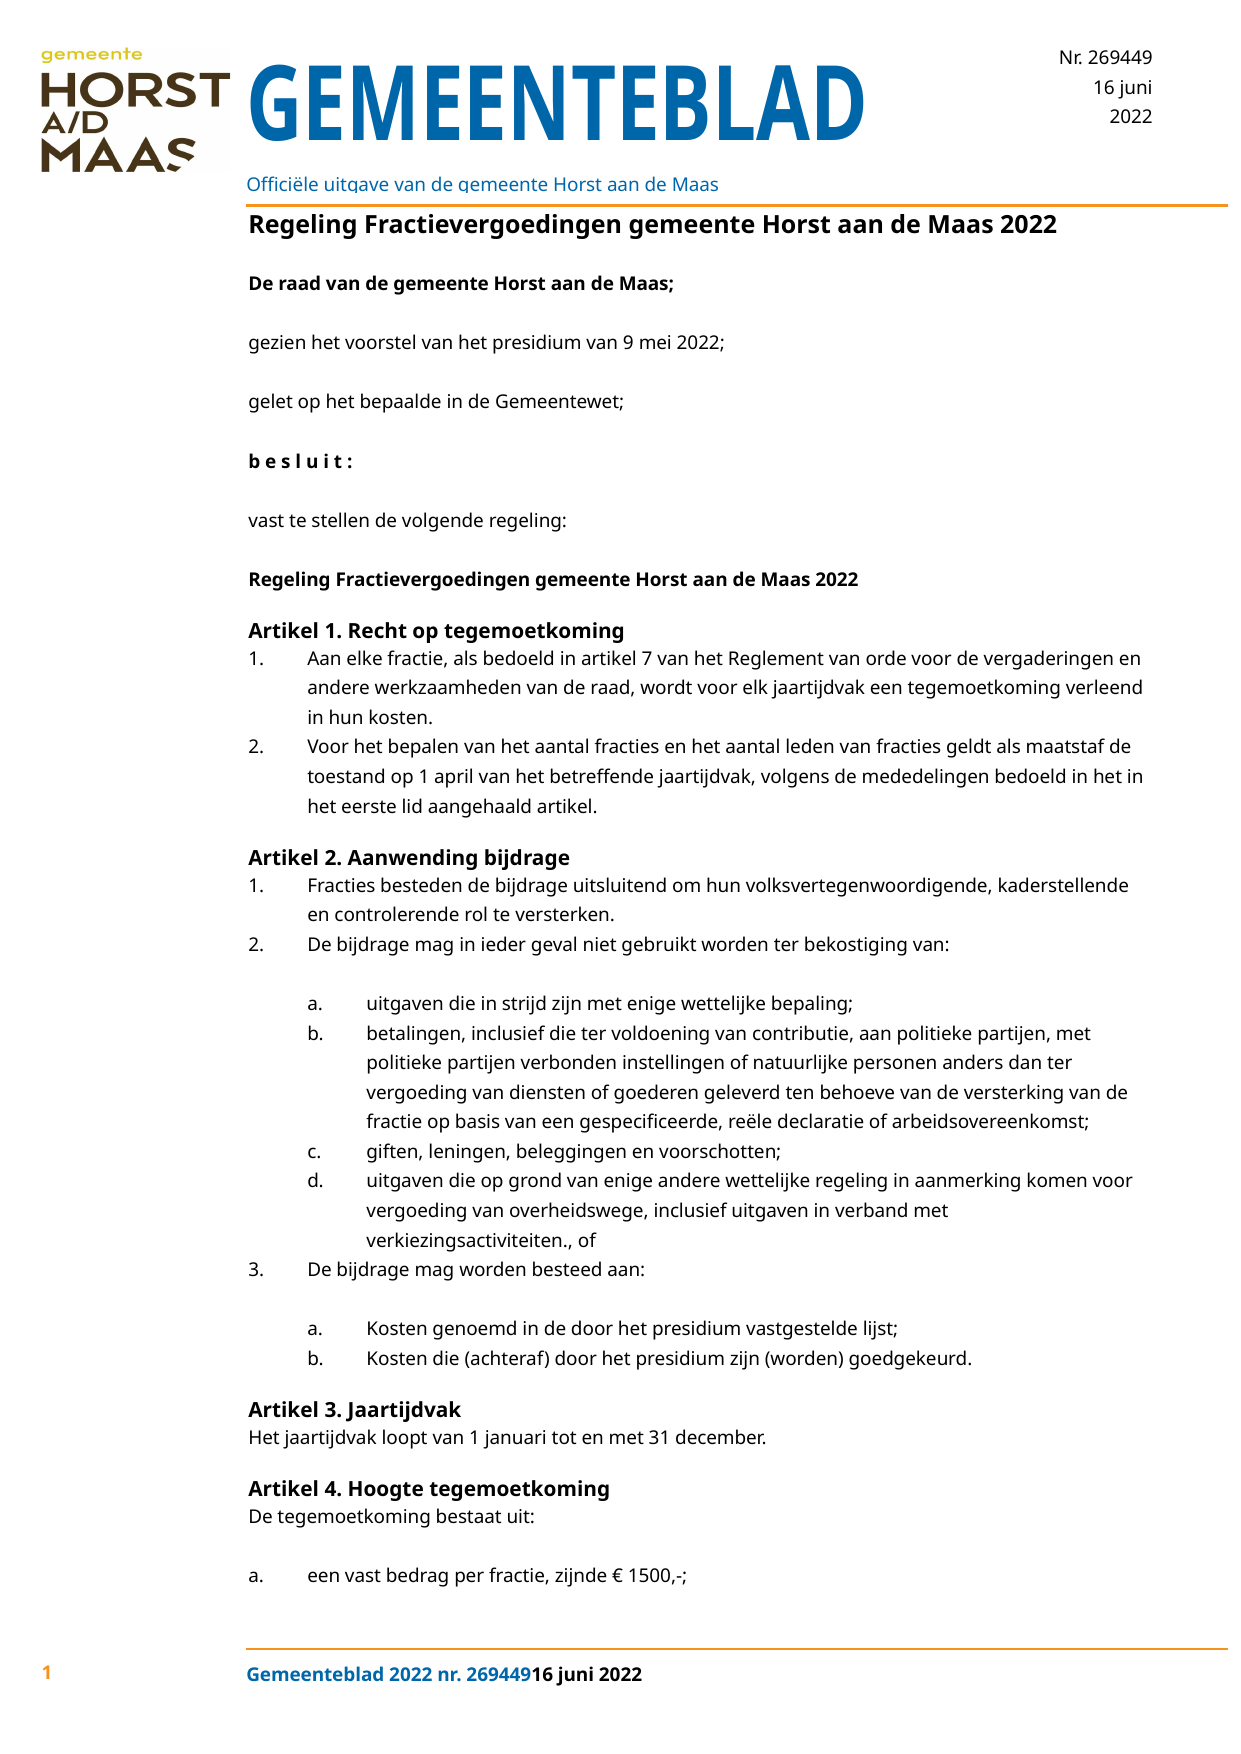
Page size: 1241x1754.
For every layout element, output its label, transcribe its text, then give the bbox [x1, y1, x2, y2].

list Kosten die (achteraf) door het presidium zijn (worden) goedgekeurd. [307, 1345, 1152, 1371]
list Aan elke fractie, als bedoeld in artikel 7 van het Reglement van orde voor de vergaderingen en andere werkzaamheden van de raad, wordt voor elk jaartijdvak een tegemoetkoming verleend in hun kosten. [248, 645, 1152, 730]
text Regeling Fractievergoedingen gemeente Horst aan de Maas 2022 [248, 207, 1152, 241]
list De bijdrage mag in ieder geval niet gebruikt worden ter bekostiging van: [248, 931, 1152, 957]
list uitgaven die op grond van enige andere wettelijke regeling in aanmerking komen voor vergoeding van overheidswege, inclusief uitgaven in verband met verkiezingsactiviteiten., of [307, 1168, 1152, 1252]
text Het jaartijdvak loopt van 1 januari tot en met 31 december. [248, 1424, 1152, 1450]
text Artikel 4. Hoogte tegemoetkoming [248, 1474, 1152, 1503]
text Regeling Fractievergoedingen gemeente Horst aan de Maas 2022 [248, 566, 1152, 592]
list betalingen, inclusief die ter voldoening van contributie, aan politieke partijen, met politieke partijen verbonden instellingen of natuurlijke personen anders dan ter vergoeding van diensten of goederen geleverd ten behoeve van de versterking van de fractie op basis van een gespecificeerde, reële declaratie of arbeidsovereenkomst; [307, 1020, 1152, 1134]
text Artikel 2. Aanwending bijdrage [248, 843, 1152, 872]
text Artikel 3. Jaartijdvak [248, 1396, 1152, 1424]
list Kosten genoemd in de door het presidium vastgestelde lijst; [307, 1316, 1152, 1341]
text b e s l u i t : [248, 448, 1152, 473]
text Artikel 1. Recht op tegemoetkoming [248, 617, 1152, 645]
text De tegemoetkoming bestaat uit: [248, 1503, 1152, 1528]
list giften, leningen, beleggingen en voorschotten; [307, 1138, 1152, 1164]
list uitgaven die in strijd zijn met enige wettelijke bepaling; [307, 990, 1152, 1016]
text vast te stellen de volgende regeling: [248, 507, 1152, 533]
text De raad van de gemeente Horst aan de Maas; [248, 270, 1152, 296]
text gelet op het bepaalde in de Gemeentewet; [248, 389, 1152, 414]
list Fracties besteden de bijdrage uitsluitend om hun volksvertegenwoordigende, kaderstellende en controlerende rol te versterken. [248, 872, 1152, 927]
list een vast bedrag per fractie, zijnde € 1500,-; [248, 1562, 1152, 1588]
text gezien het voorstel van het presidium van 9 mei 2022; [248, 329, 1152, 355]
list Voor het bepalen van het aantal fracties en het aantal leden van fracties geldt als maatstaf de toestand op 1 april van het betreffende jaartijdvak, volgens de mededelingen bedoeld in het in het eerste lid aangehaald artikel. [248, 734, 1152, 819]
list De bijdrage mag worden besteed aan: [248, 1256, 1152, 1282]
picture [41, 47, 231, 172]
